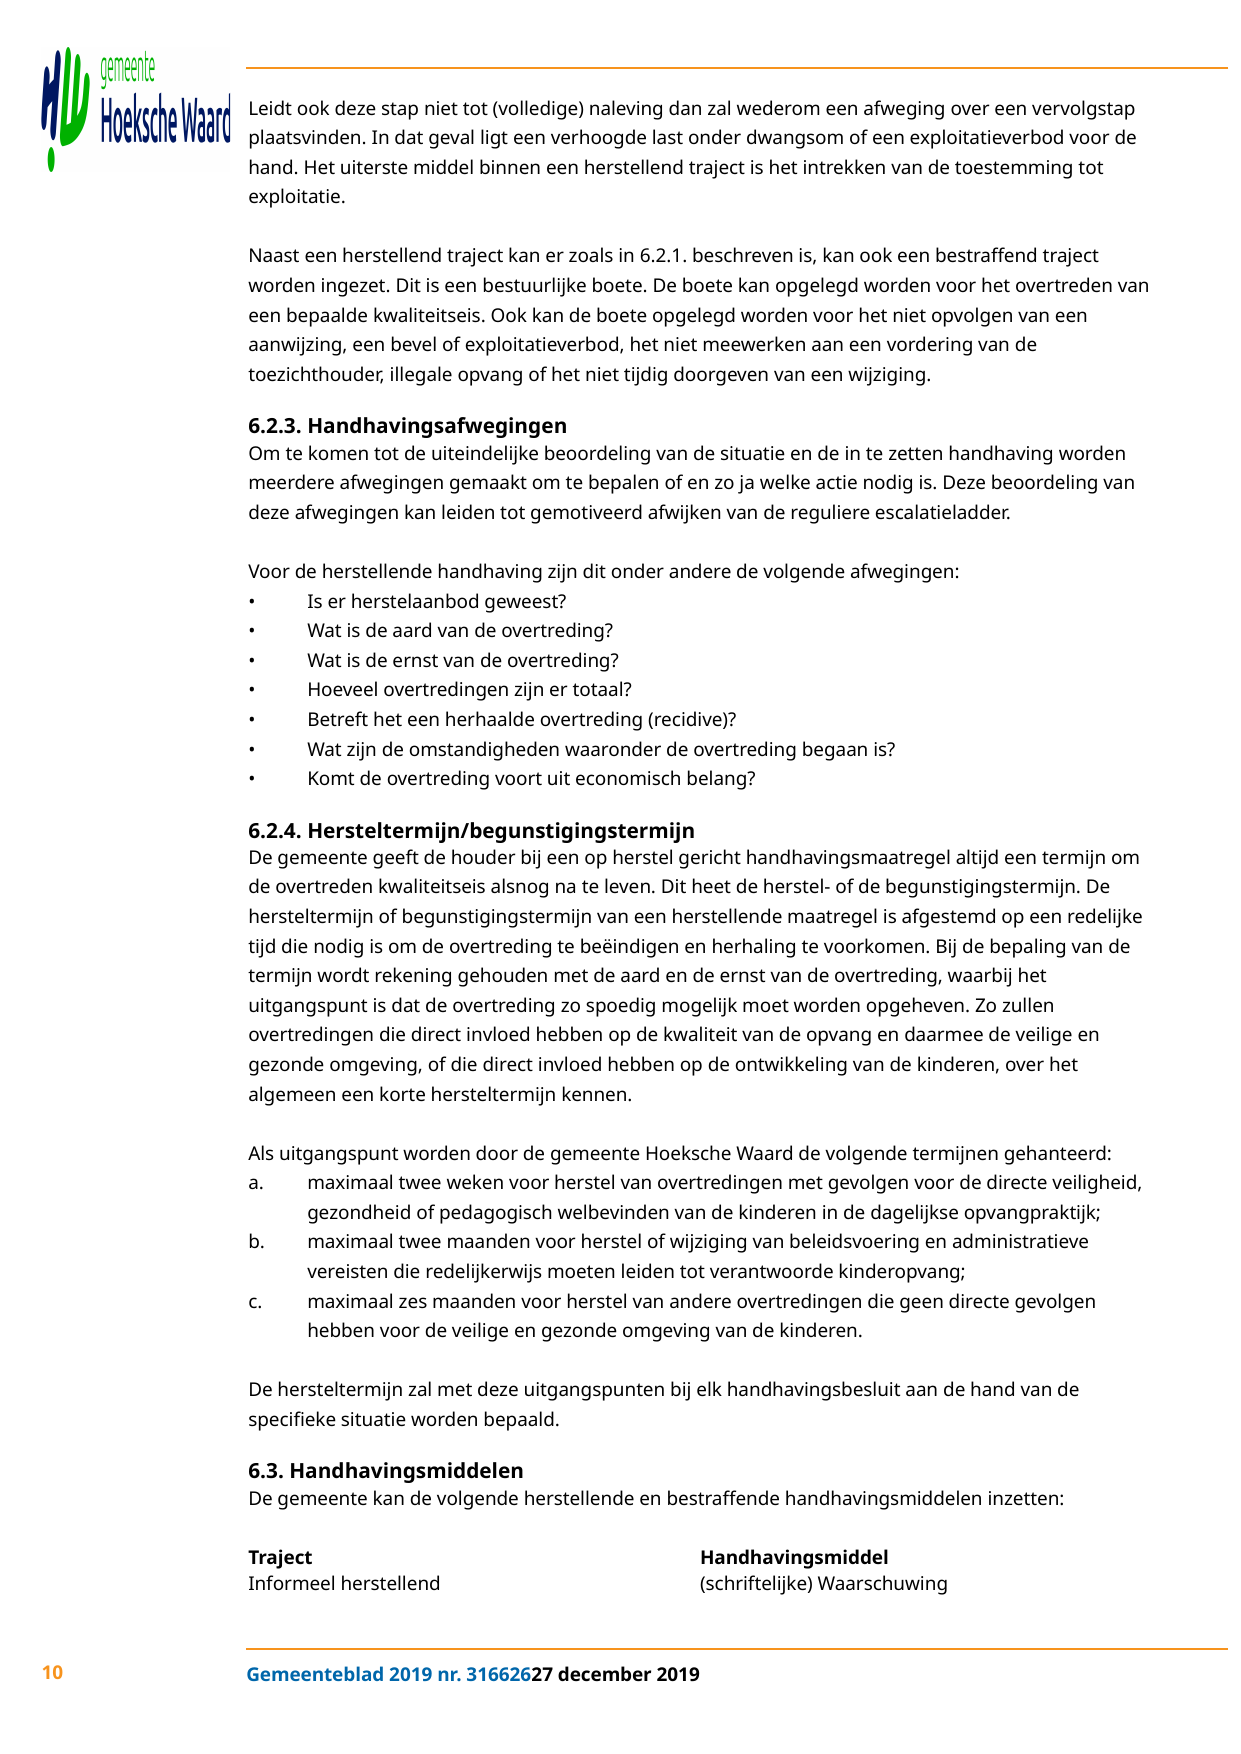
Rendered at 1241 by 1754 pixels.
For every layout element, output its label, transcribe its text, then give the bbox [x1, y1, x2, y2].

text Als uitgangspunt worden door de gemeente Hoeksche Waard de volgende termijnen gehanteerd: [248, 1140, 1152, 1166]
table_header Handhavingsmiddel [700, 1544, 1152, 1570]
table_cell Informeel herstellend [248, 1570, 700, 1596]
list Betreft het een herhaalde overtreding (recidive)? [248, 706, 1152, 732]
list Is er herstelaanbod geweest? [248, 588, 1152, 613]
table_header Traject [248, 1544, 700, 1570]
list Wat zijn de omstandigheden waaronder de overtreding begaan is? [248, 736, 1152, 761]
table_cell (schriftelijke) Waarschuwing [700, 1570, 1152, 1596]
text 6.3. Handhavingsmiddelen [248, 1457, 1152, 1485]
list Komt de overtreding voort uit economisch belang? [248, 765, 1152, 791]
list maximaal twee maanden voor herstel of wijziging van beleidsvoering en administratieve vereisten die redelijkerwijs moeten leiden tot verantwoorde kinderopvang; [248, 1229, 1152, 1284]
text Voor de herstellende handhaving zijn dit onder andere de volgende afwegingen: [248, 558, 1152, 584]
text Om te komen tot de uiteindelijke beoordeling van de situatie en de in te zetten handhaving worden meerdere afwegingen gemaakt om te bepalen of en zo ja welke actie nodig is. Deze beoordeling van deze afwegingen kan leiden tot gemotiveerd afwijken van de reguliere escalatieladder. [248, 440, 1152, 525]
list Hoeveel overtredingen zijn er totaal? [248, 677, 1152, 702]
list Wat is de ernst van de overtreding? [248, 647, 1152, 673]
list maximaal zes maanden voor herstel van andere overtredingen die geen directe gevolgen hebben voor de veilige en gezonde omgeving van de kinderen. [248, 1288, 1152, 1343]
text De hersteltermijn zal met deze uitgangspunten bij elk handhavingsbesluit aan de hand van de specifieke situatie worden bepaald. [248, 1377, 1152, 1432]
list maximaal twee weken voor herstel van overtredingen met gevolgen voor de directe veiligheid, gezondheid of pedagogisch welbevinden van de kinderen in de dagelijkse opvangpraktijk; [248, 1169, 1152, 1225]
text 6.2.4. Hersteltermijn/begunstigingstermijn [248, 816, 1152, 844]
text Leidt ook deze stap niet tot (volledige) naleving dan zal wederom een afweging over een vervolgstap plaatsvinden. In dat geval ligt een verhoogde last onder dwangsom of een exploitatieverbod voor de hand. Het uiterste middel binnen een herstellend traject is het intrekken van de toestemming tot exploitatie. [248, 95, 1152, 209]
text 6.2.3. Handhavingsafwegingen [248, 411, 1152, 440]
text Naast een herstellend traject kan er zoals in 6.2.1. beschreven is, kan ook een bestraffend traject worden ingezet. Dit is een bestuurlijke boete. De boete kan opgelegd worden voor het overtreden van een bepaalde kwaliteitseis. Ook kan de boete opgelegd worden voor het niet opvolgen van een aanwijzing, een bevel of exploitatieverbod, het niet meewerken aan een vordering van de toezichthouder, illegale opvang of het niet tijdig doorgeven van een wijziging. [248, 243, 1152, 387]
text De gemeente kan de volgende herstellende en bestraffende handhavingsmiddelen inzetten: [248, 1485, 1152, 1511]
list Wat is de aard van de overtreding? [248, 617, 1152, 643]
picture [41, 47, 231, 172]
text De gemeente geeft de houder bij een op herstel gericht handhavingsmaatregel altijd een termijn om de overtreden kwaliteitseis alsnog na te leven. Dit heet de herstel- of de begunstigingstermijn. De hersteltermijn of begunstigingstermijn van een herstellende maatregel is afgestemd op een redelijke tijd die nodig is om de overtreding te beëindigen en herhaling te voorkomen. Bij de bepaling van de termijn wordt rekening gehouden met de aard en de ernst van de overtreding, waarbij het uitgangspunt is dat de overtreding zo spoedig mogelijk moet worden opgeheven. Zo zullen overtredingen die direct invloed hebben op de kwaliteit van de opvang en daarmee de veilige en gezonde omgeving, of die direct invloed hebben op de ontwikkeling van de kinderen, over het algemeen een korte hersteltermijn kennen. [248, 844, 1152, 1107]
